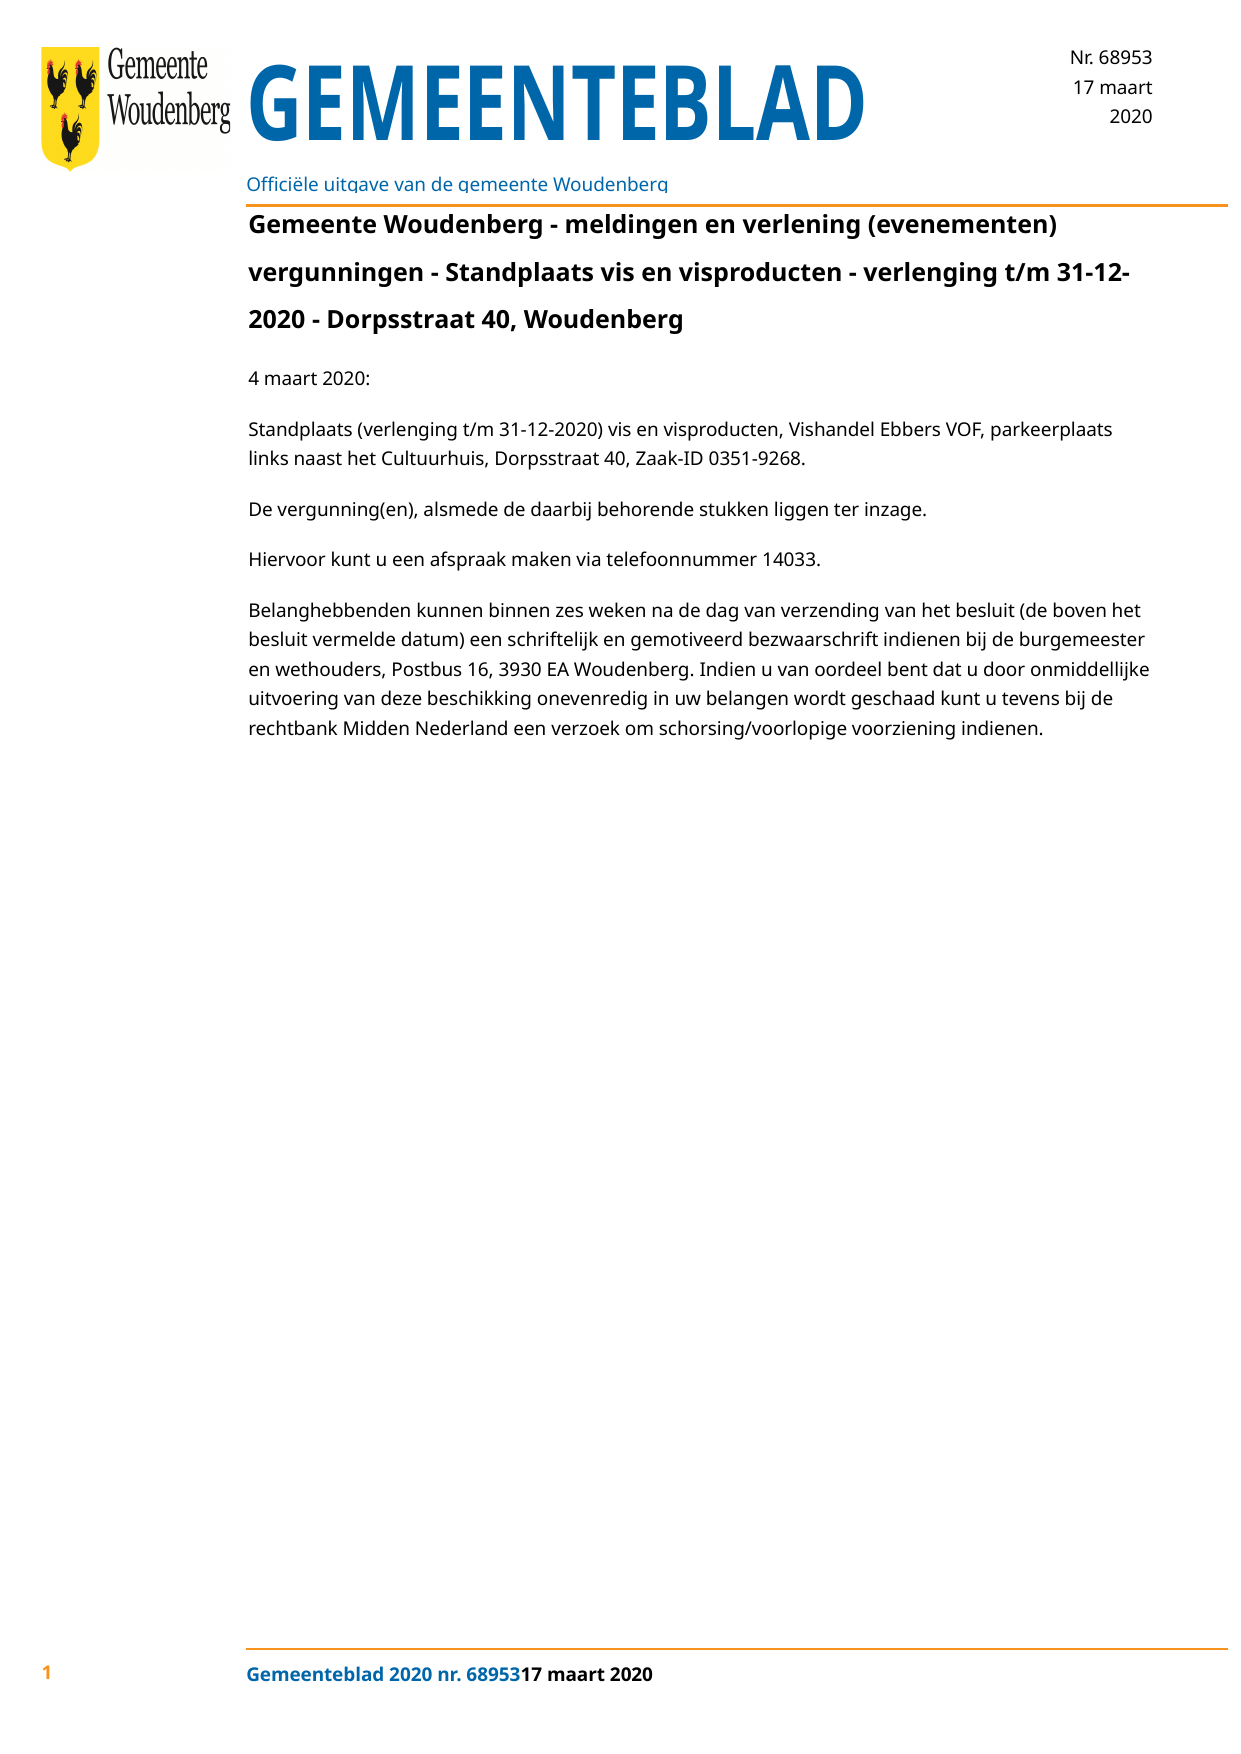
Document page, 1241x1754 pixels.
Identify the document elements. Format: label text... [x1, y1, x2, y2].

text 4 maart 2020: [248, 366, 1152, 391]
text De vergunning(en), alsmede de daarbij behorende stukken liggen ter inzage. [248, 496, 1152, 522]
text Hiervoor kunt u een afspraak maken via telefoonnummer 14033. [248, 546, 1152, 572]
picture [41, 47, 231, 172]
text Belanghebbenden kunnen binnen zes weken na de dag van verzending van het besluit (de boven het besluit vermelde datum) een schriftelijk en gemotiveerd bezwaarschrift indienen bij de burgemeester en wethouders, Postbus 16, 3930 EA Woudenberg. Indien u van oordeel bent dat u door onmiddellijke uitvoering van deze beschikking onevenredig in uw belangen wordt geschaad kunt u tevens bij de rechtbank Midden Nederland een verzoek om schorsing/voorlopige voorziening indienen. [248, 597, 1152, 741]
text Gemeente Woudenberg - meldingen en verlening (evenementen) vergunningen - Standplaats vis en visproducten - verlenging t/m 31-12-2020 - Dorpsstraat 40, Woudenberg [248, 207, 1152, 336]
text Standplaats (verlenging t/m 31-12-2020) vis en visproducten, Vishandel Ebbers VOF, parkeerplaats links naast het Cultuurhuis, Dorpsstraat 40, Zaak-ID 0351-9268. [248, 416, 1152, 471]
